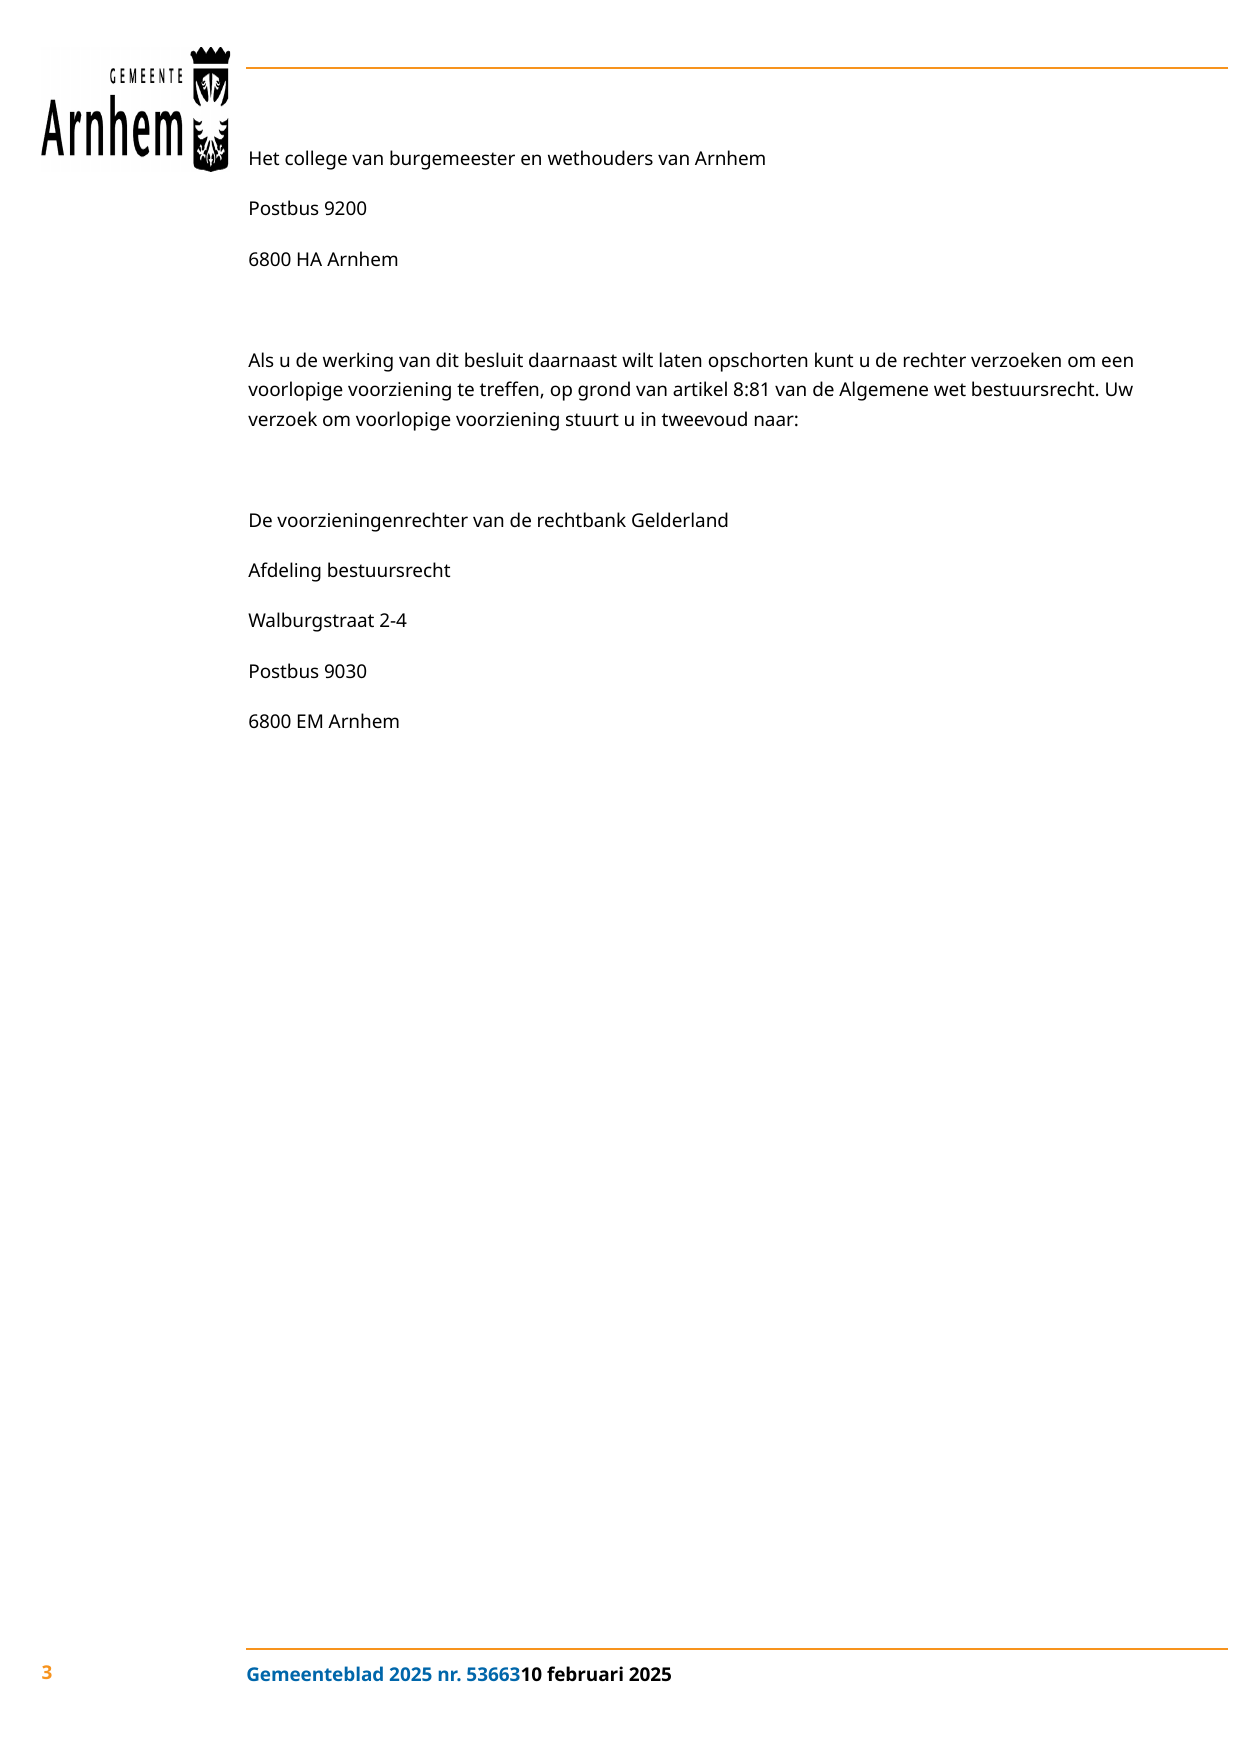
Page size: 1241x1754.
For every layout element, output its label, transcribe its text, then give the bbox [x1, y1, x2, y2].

picture [41, 47, 231, 172]
text Walburgstraat 2-4 [248, 608, 1152, 633]
text Als u de werking van dit besluit daarnaast wilt laten opschorten kunt u de rechter verzoeken om een voorlopige voorziening te treffen, op grond van artikel 8:81 van de Algemene wet bestuursrecht. Uw verzoek om voorlopige voorziening stuurt u in tweevoud naar: [248, 347, 1152, 432]
text Postbus 9030 [248, 658, 1152, 684]
text Het college van burgemeester en wethouders van Arnhem [248, 145, 1152, 171]
text Afdeling bestuursrecht [248, 557, 1152, 583]
text 6800 EM Arnhem [248, 708, 1152, 734]
text 6800 HA Arnhem [248, 246, 1152, 272]
text De voorzieningenrechter van de rechtbank Gelderland [248, 507, 1152, 533]
text Postbus 9200 [248, 196, 1152, 221]
